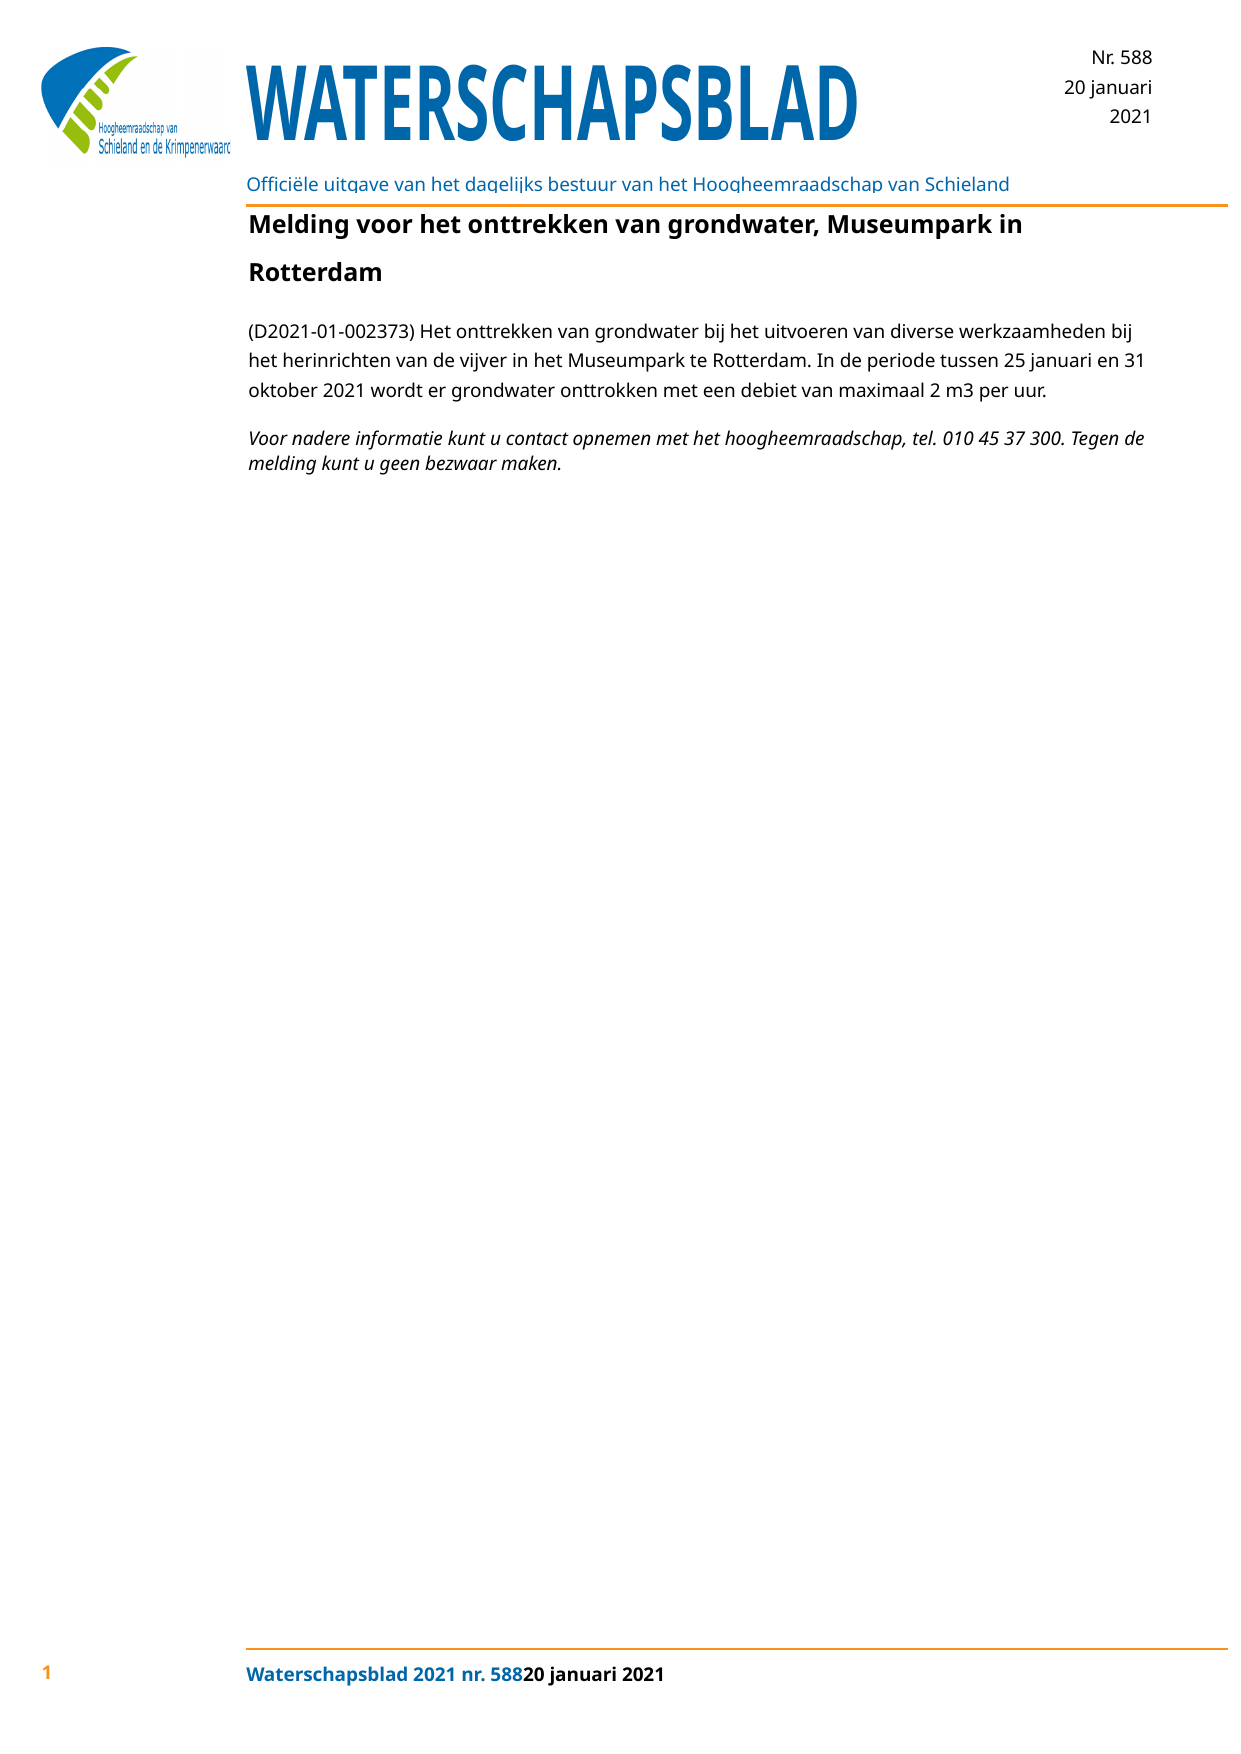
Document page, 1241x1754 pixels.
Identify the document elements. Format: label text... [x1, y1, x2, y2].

text (D2021-01-002373) Het onttrekken van grondwater bij het uitvoeren van diverse werkzaamheden bij het herinrichten van de vijver in het Museumpark te Rotterdam. In de periode tussen 25 januari en 31 oktober 2021 wordt er grondwater onttrokken met een debiet van maximaal 2 m3 per uur. [248, 318, 1152, 403]
picture [41, 47, 231, 172]
text Voor nadere informatie kunt u contact opnemen met het hoogheemraadschap, tel. 010 45 37 300. Tegen de melding kunt u geen bezwaar maken. [248, 425, 1152, 476]
text Melding voor het onttrekken van grondwater, Museumpark in Rotterdam [248, 207, 1152, 288]
